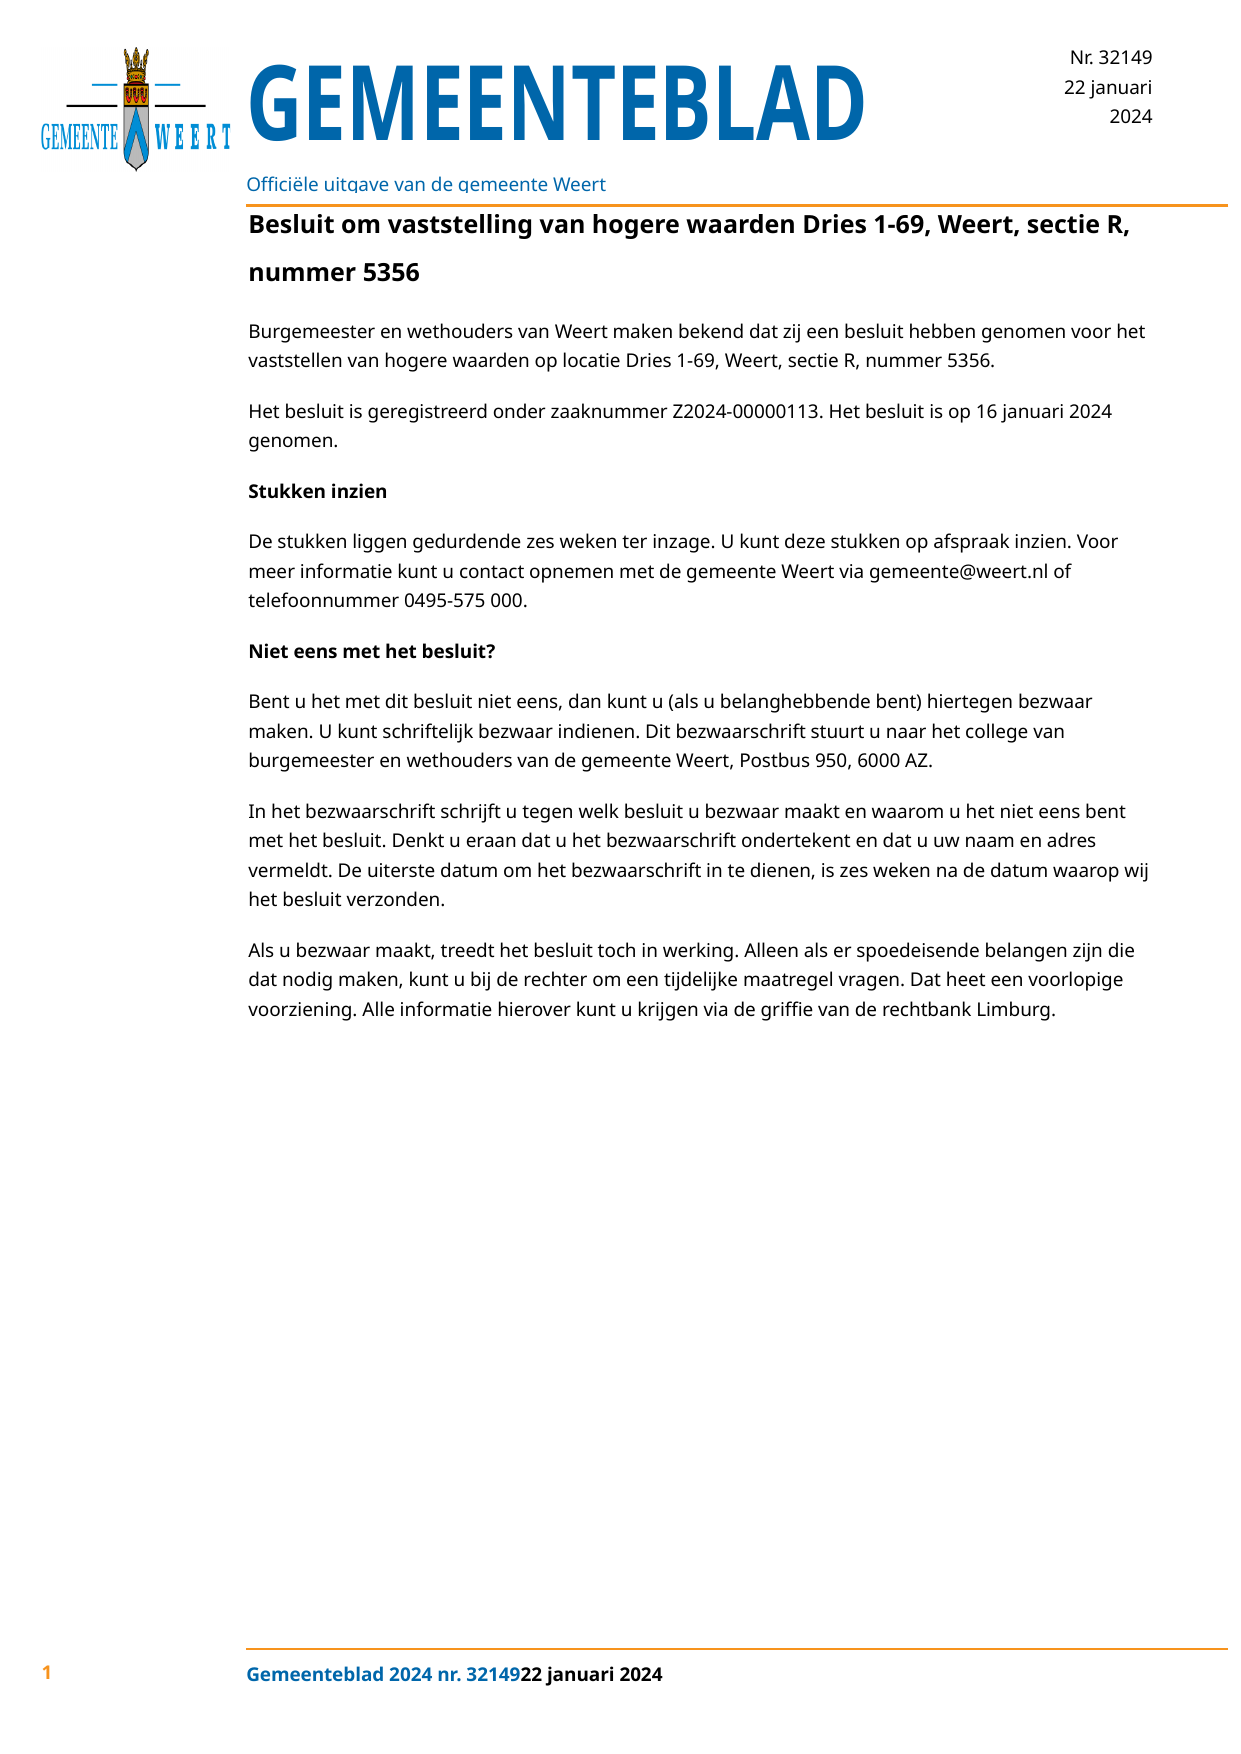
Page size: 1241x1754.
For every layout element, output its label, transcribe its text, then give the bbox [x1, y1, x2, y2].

text Niet eens met het besluit? [248, 638, 1152, 664]
text Burgemeester en wethouders van Weert maken bekend dat zij een besluit hebben genomen voor het vaststellen van hogere waarden op locatie Dries 1-69, Weert, sectie R, nummer 5356. [248, 318, 1152, 373]
text Bent u het met dit besluit niet eens, dan kunt u (als u belanghebbende bent) hiertegen bezwaar maken. U kunt schriftelijk bezwaar indienen. Dit bezwaarschrift stuurt u naar het college van burgemeester en wethouders van de gemeente Weert, Postbus 950, 6000 AZ. [248, 688, 1152, 773]
text De stukken liggen gedurdende zes weken ter inzage. U kunt deze stukken op afspraak inzien. Voor meer informatie kunt u contact opnemen met de gemeente Weert via gemeente@weert.nl of telefoonnummer 0495-575 000. [248, 528, 1152, 613]
text Het besluit is geregistreerd onder zaaknummer Z2024-00000113. Het besluit is op 16 januari 2024 genomen. [248, 398, 1152, 453]
picture [41, 47, 231, 172]
text Stukken inzien [248, 478, 1152, 504]
text In het bezwaarschrift schrijft u tegen welk besluit u bezwaar maakt en waarom u het niet eens bent met het besluit. Denkt u eraan dat u het bezwaarschrift ondertekent en dat u uw naam en adres vermeldt. De uiterste datum om het bezwaarschrift in te dienen, is zes weken na de datum waarop wij het besluit verzonden. [248, 798, 1152, 912]
text Als u bezwaar maakt, treedt het besluit toch in werking. Alleen als er spoedeisende belangen zijn die dat nodig maken, kunt u bij de rechter om een tijdelijke maatregel vragen. Dat heet een voorlopige voorziening. Alle informatie hierover kunt u krijgen via de griffie van de rechtbank Limburg. [248, 937, 1152, 1022]
text Besluit om vaststelling van hogere waarden Dries 1-69, Weert, sectie R, nummer 5356 [248, 207, 1152, 288]
